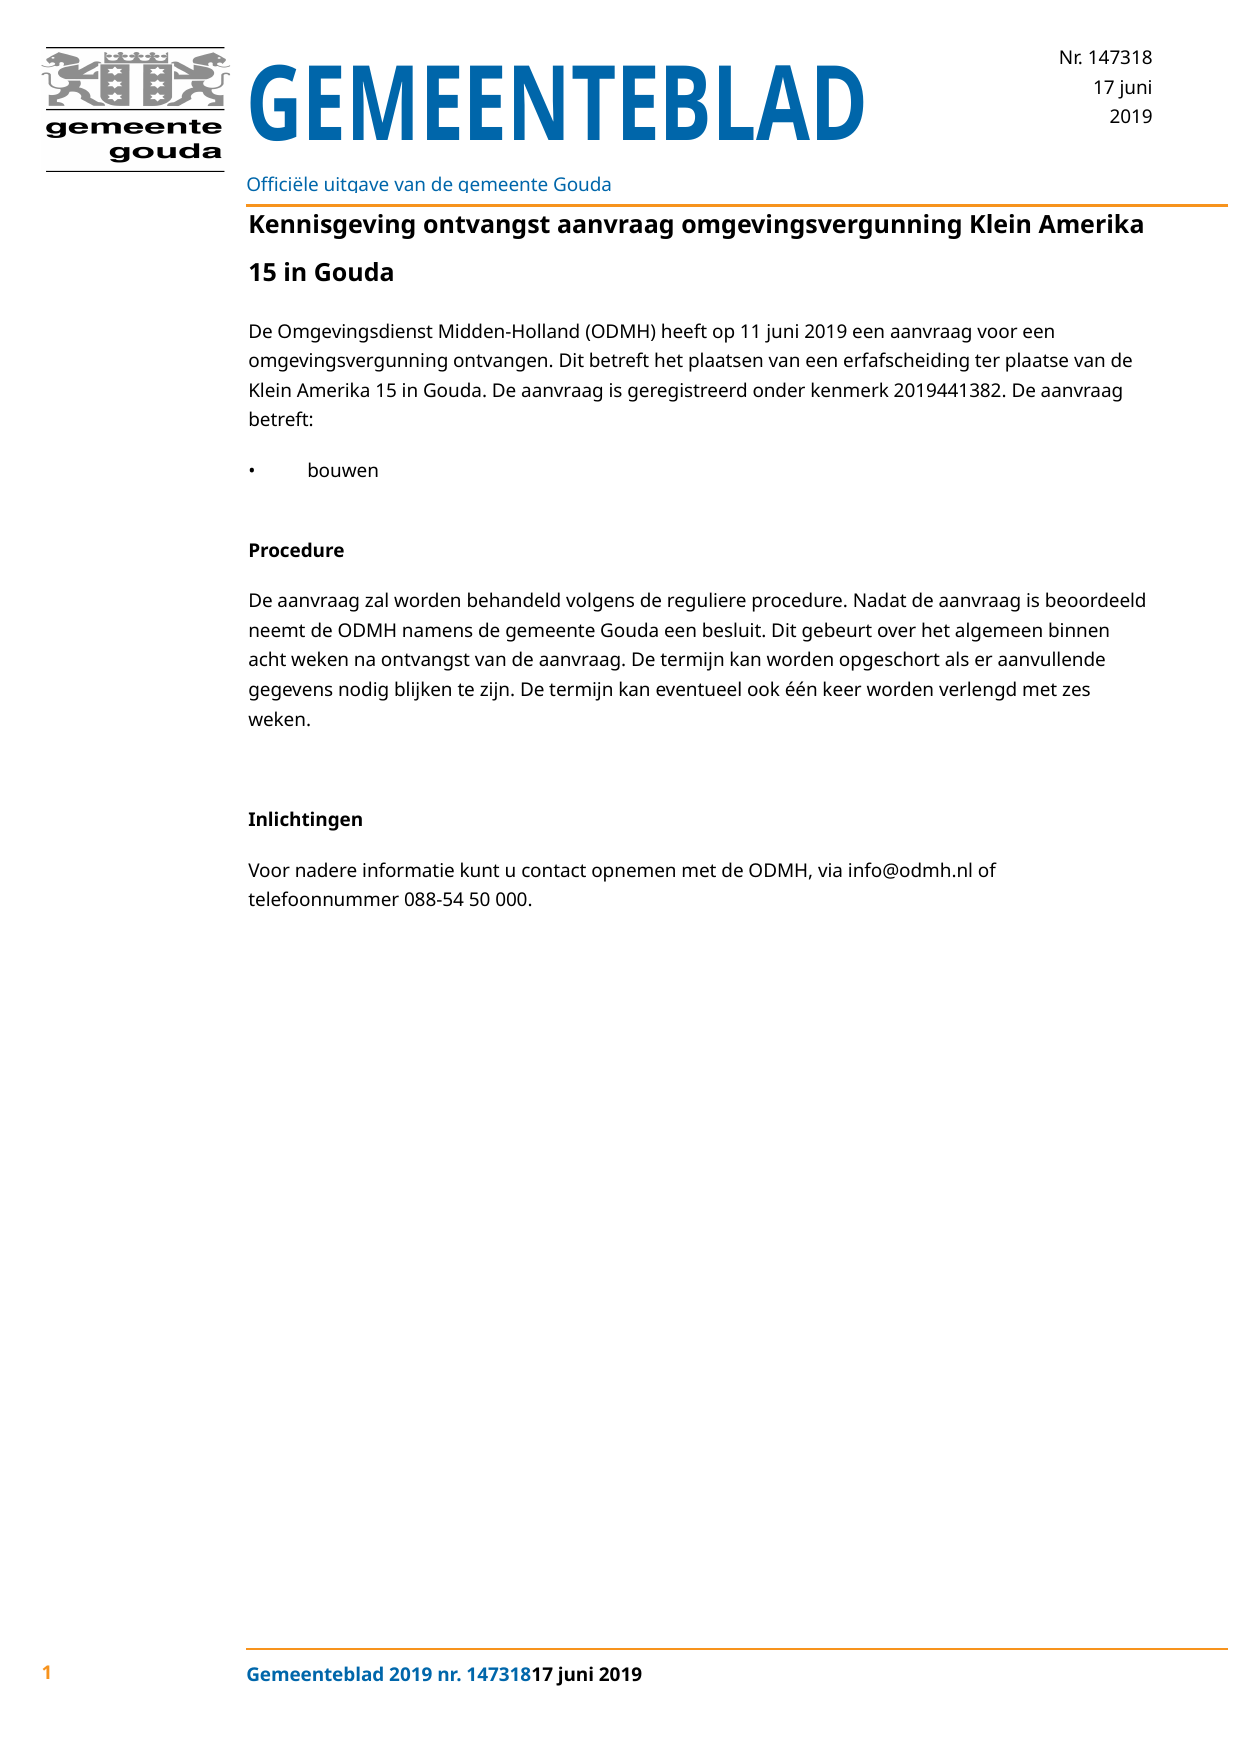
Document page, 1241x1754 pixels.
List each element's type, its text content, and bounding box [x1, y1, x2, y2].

text Voor nadere informatie kunt u contact opnemen met de ODMH, via info@odmh.nl of telefoonnummer 088-54 50 000. [248, 857, 1152, 912]
text De aanvraag zal worden behandeld volgens de reguliere procedure. Nadat de aanvraag is beoordeeld neemt de ODMH namens de gemeente Gouda een besluit. Dit gebeurt over het algemeen binnen acht weken na ontvangst van de aanvraag. De termijn kan worden opgeschort als er aanvullende gegevens nodig blijken te zijn. De termijn kan eventueel ook één keer worden verlengd met zes weken. [248, 587, 1152, 732]
picture [41, 47, 231, 172]
text Procedure [248, 537, 1152, 563]
text Inlichtingen [248, 807, 1152, 832]
list bouwen [248, 457, 1152, 483]
text De Omgevingsdienst Midden-Holland (ODMH) heeft op 11 juni 2019 een aanvraag voor een omgevingsvergunning ontvangen. Dit betreft het plaatsen van een erfafscheiding ter plaatse van de Klein Amerika 15 in Gouda. De aanvraag is geregistreerd onder kenmerk 2019441382. De aanvraag betreft: [248, 318, 1152, 432]
text Kennisgeving ontvangst aanvraag omgevingsvergunning Klein Amerika 15 in Gouda [248, 207, 1152, 288]
